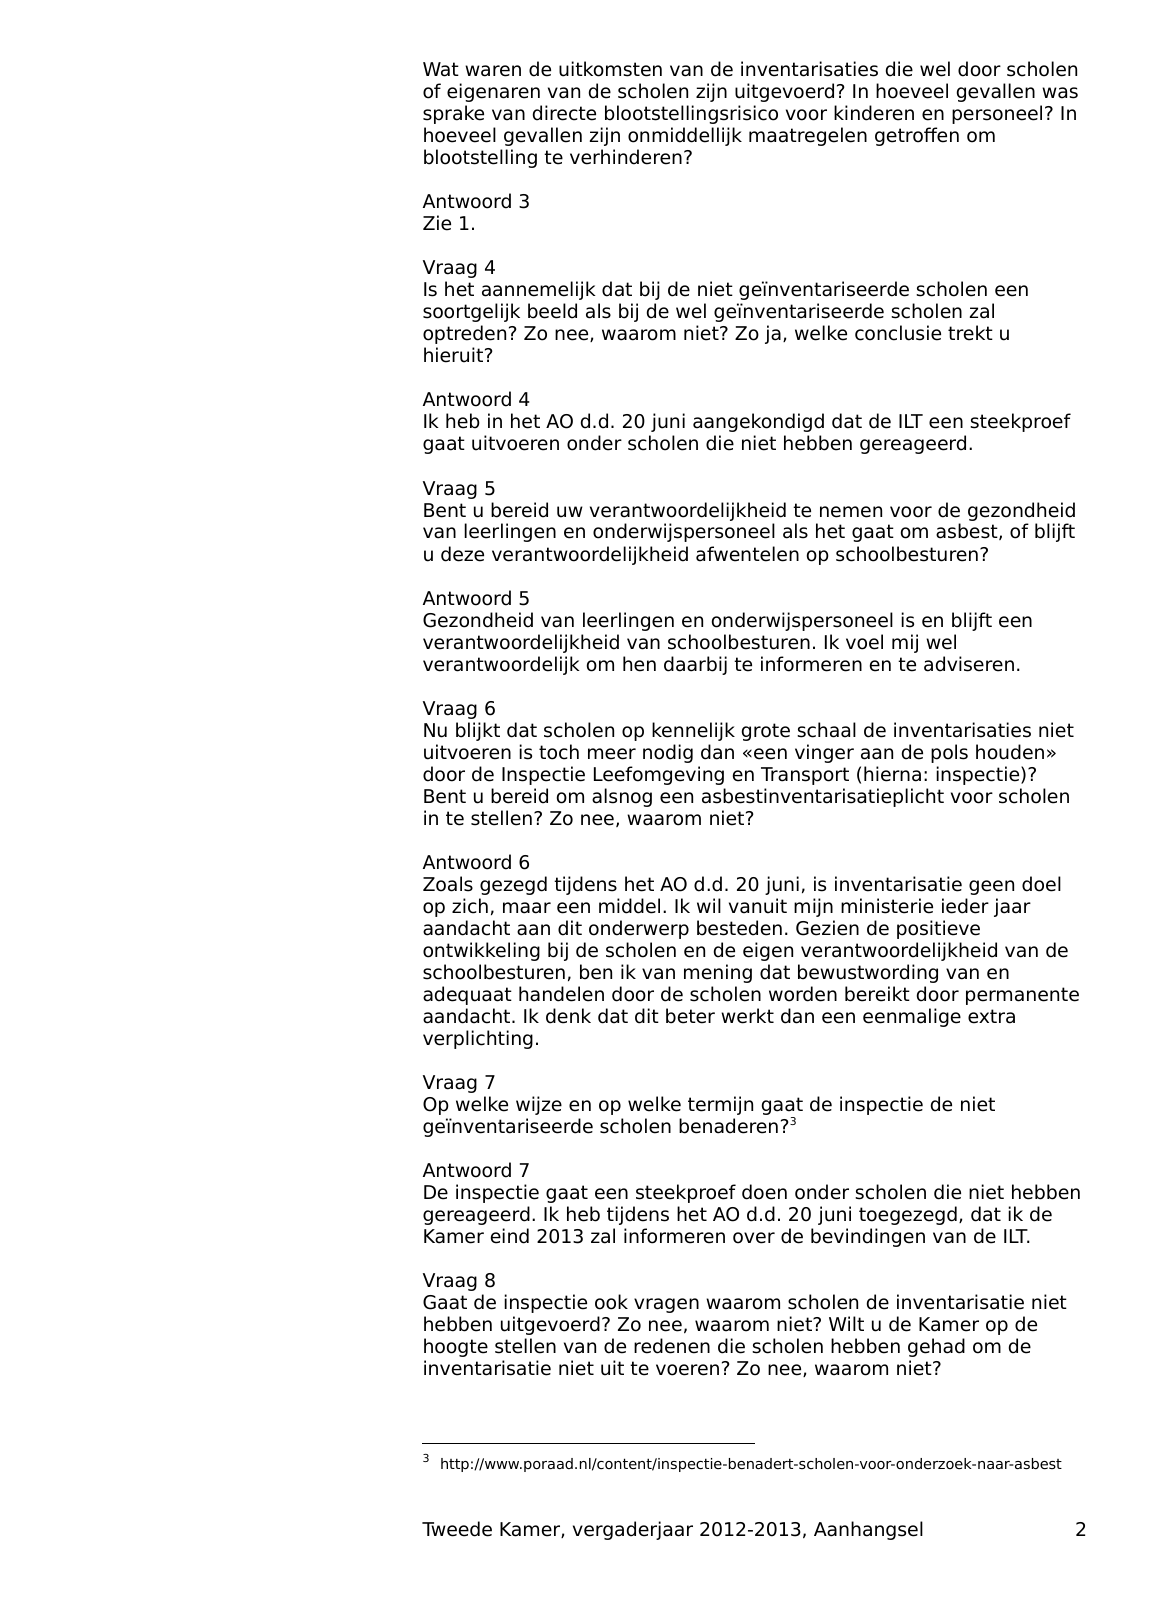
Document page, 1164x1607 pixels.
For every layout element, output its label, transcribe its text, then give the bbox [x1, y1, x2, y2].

text Gezondheid van leerlingen en onderwijspersoneel is en blijft een verantwoordelijkheid van schoolbesturen. Ik voel mij wel verantwoordelijk om hen daarbij te informeren en te adviseren. [422, 609, 1087, 676]
text De inspectie gaat een steekproef doen onder scholen die niet hebben gereageerd. Ik heb tijdens het AO d.d. 20 juni toegezegd, dat ik de Kamer eind 2013 zal informeren over de bevindingen van de ILT. [422, 1182, 1087, 1248]
text Op welke wijze en op welke termijn gaat de inspectie de niet geïnventariseerde scholen benaderen? [422, 1094, 1087, 1138]
text Antwoord 7 [422, 1160, 1087, 1182]
text Antwoord 5 [422, 588, 1087, 609]
text Gaat de inspectie ook vragen waarom scholen de inventarisatie niet hebben uitgevoerd? Zo nee, waarom niet? Wilt u de Kamer op de hoogte stellen van de redenen die scholen hebben gehad om de inventarisatie niet uit te voeren? Zo nee, waarom niet? [422, 1292, 1087, 1380]
text Nu blijkt dat scholen op kennelijk grote schaal de inventarisaties niet uitvoeren is toch meer nodig dan «een vinger aan de pols houden» door de Inspectie Leefomgeving en Transport (hierna: inspectie)? Bent u bereid om alsnog een asbestinventarisatieplicht voor scholen in te stellen? Zo nee, waarom niet? [422, 720, 1087, 829]
text Zie 1. [422, 213, 1087, 235]
text Is het aannemelijk dat bij de niet geïnventariseerde scholen een soortgelijk beeld als bij de wel geïnventariseerde scholen zal optreden? Zo nee, waarom niet? Zo ja, welke conclusie trekt u hieruit? [422, 279, 1087, 367]
text Bent u bereid uw verantwoordelijkheid te nemen voor de gezondheid van leerlingen en onderwijspersoneel als het gaat om asbest, of blijft u deze verantwoordelijkheid afwentelen op schoolbesturen? [422, 499, 1087, 565]
text Vraag 8 [422, 1270, 1087, 1292]
text Wat waren de uitkomsten van de inventarisaties die wel door scholen of eigenaren van de scholen zijn uitgevoerd? In hoeveel gevallen was sprake van directe blootstellingsrisico voor kinderen en personeel? In hoeveel gevallen zijn onmiddellijk maatregelen getroffen om blootstelling te verhinderen? [422, 59, 1087, 169]
text Zoals gezegd tijdens het AO d.d. 20 juni, is inventarisatie geen doel op zich, maar een middel. Ik wil vanuit mijn ministerie ieder jaar aandacht aan dit onderwerp besteden. Gezien de positieve ontwikkeling bij de scholen en de eigen verantwoordelijkheid van de schoolbesturen, ben ik van mening dat bewustwording van en adequaat handelen door de scholen worden bereikt door permanente aandacht. Ik denk dat dit beter werkt dan een eenmalige extra verplichting. [422, 874, 1087, 1049]
text Vraag 6 [422, 698, 1087, 720]
text Vraag 5 [422, 477, 1087, 499]
text Antwoord 4 [422, 389, 1087, 411]
text Antwoord 3 [422, 191, 1087, 213]
text Vraag 7 [422, 1072, 1087, 1094]
text Vraag 4 [422, 257, 1087, 279]
text Antwoord 6 [422, 852, 1087, 874]
text http://www.poraad.nl/content/inspectie-benadert-scholen-voor-onderzoek-naar-asbest [422, 1452, 1087, 1474]
text Ik heb in het AO d.d. 20 juni aangekondigd dat de ILT een steekproef gaat uitvoeren onder scholen die niet hebben gereageerd. [422, 411, 1087, 455]
